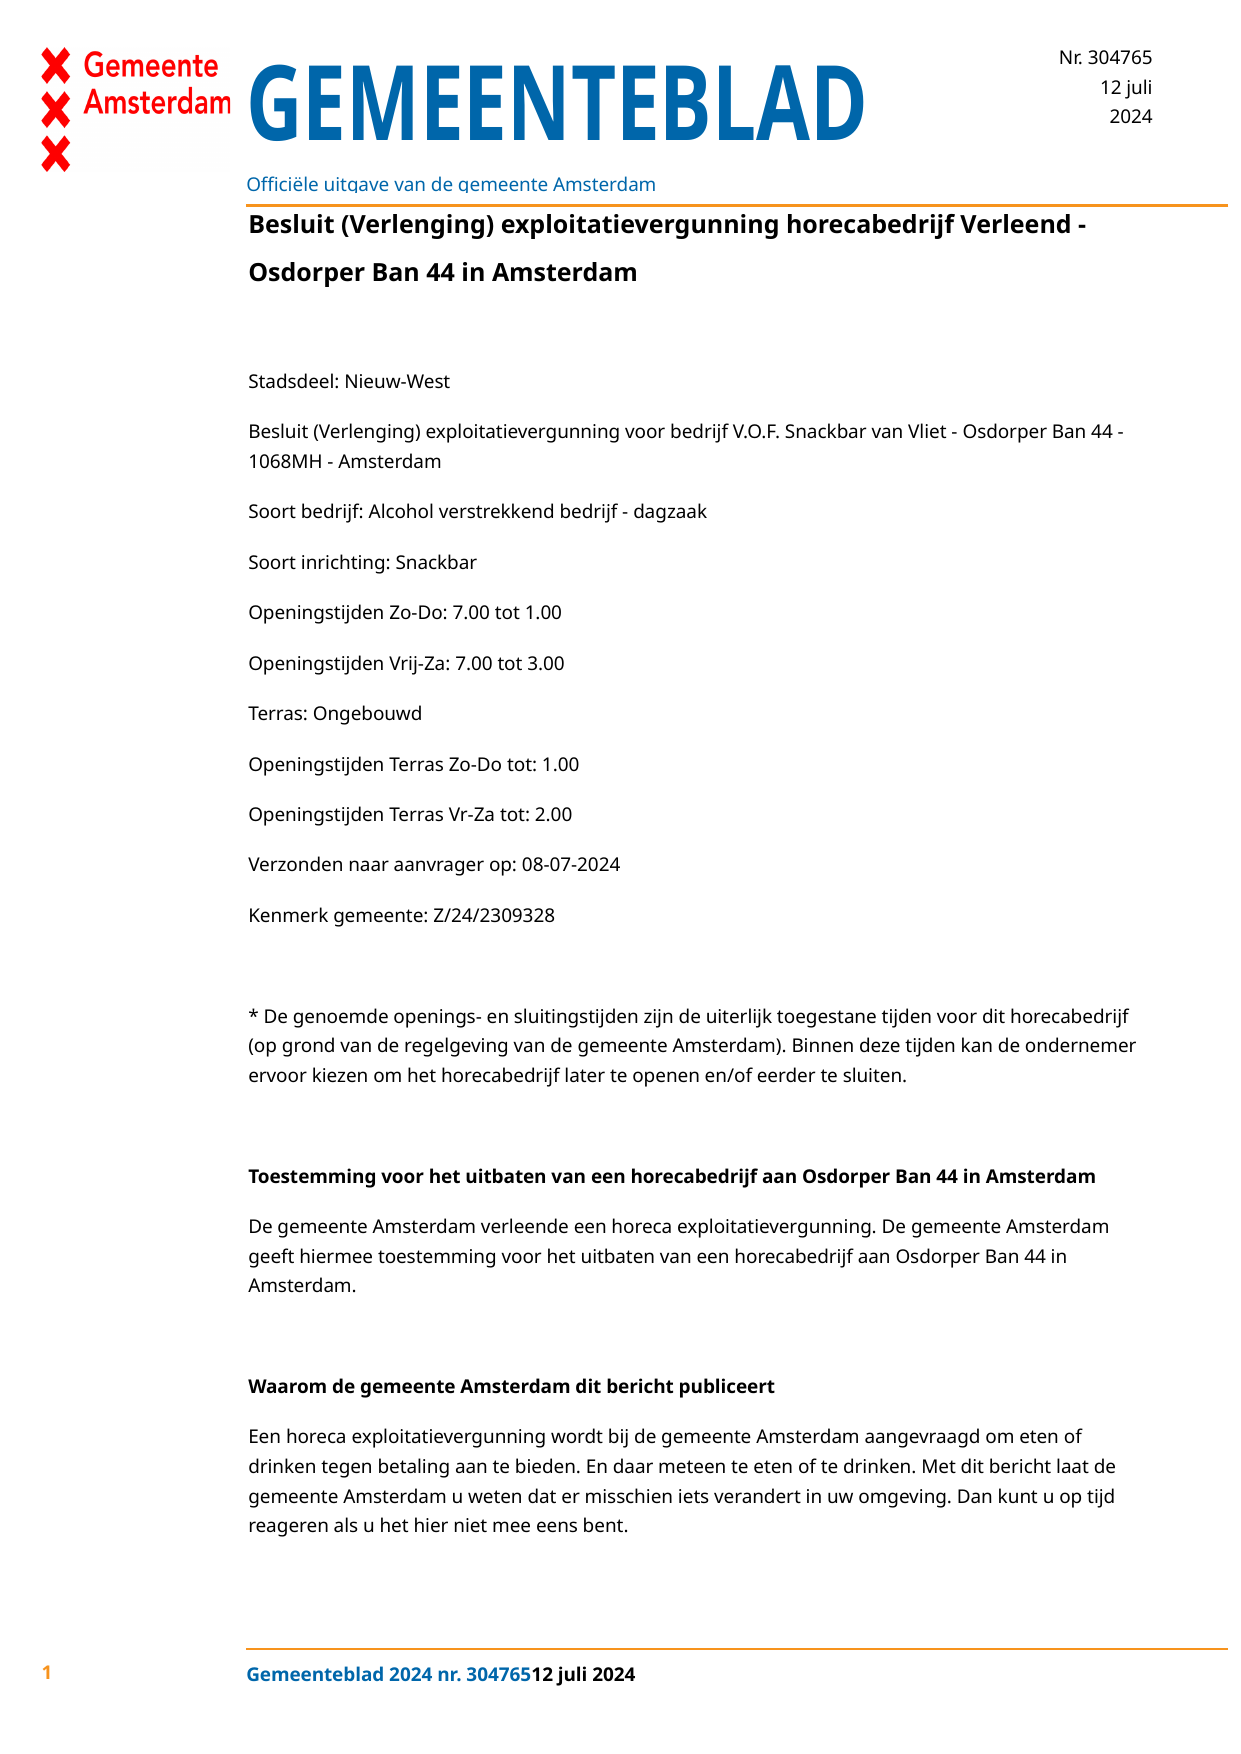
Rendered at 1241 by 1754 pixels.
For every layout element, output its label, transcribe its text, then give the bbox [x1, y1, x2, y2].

text Openingstijden Vrij-Za: 7.00 tot 3.00 [248, 650, 1152, 676]
text Openingstijden Zo-Do: 7.00 tot 1.00 [248, 599, 1152, 625]
text Openingstijden Terras Zo-Do tot: 1.00 [248, 751, 1152, 777]
text De gemeente Amsterdam verleende een horeca exploitatievergunning. De gemeente Amsterdam geeft hiermee toestemming voor het uitbaten van een horecabedrijf aan Osdorper Ban 44 in Amsterdam. [248, 1213, 1152, 1298]
text Toestemming voor het uitbaten van een horecabedrijf aan Osdorper Ban 44 in Amsterdam [248, 1163, 1152, 1189]
text Stadsdeel: Nieuw-West [248, 368, 1152, 394]
text Besluit (Verlenging) exploitatievergunning horecabedrijf Verleend - Osdorper Ban 44 in Amsterdam [248, 207, 1152, 288]
text Soort inrichting: Snackbar [248, 549, 1152, 575]
text Soort bedrijf: Alcohol verstrekkend bedrijf - dagzaak [248, 499, 1152, 524]
text Openingstijden Terras Vr-Za tot: 2.00 [248, 801, 1152, 827]
text Besluit (Verlenging) exploitatievergunning voor bedrijf V.O.F. Snackbar van Vliet - Osdorper Ban 44 - 1068MH - Amsterdam [248, 419, 1152, 474]
text Terras: Ongebouwd [248, 700, 1152, 726]
text Kenmerk gemeente: Z/24/2309328 [248, 902, 1152, 928]
picture [41, 47, 231, 172]
text * De genoemde openings- en sluitingstijden zijn de uiterlijk toegestane tijden voor dit horecabedrijf (op grond van de regelgeving van de gemeente Amsterdam). Binnen deze tijden kan de ondernemer ervoor kiezen om het horecabedrijf later te openen en/of eerder te sluiten. [248, 1003, 1152, 1088]
text Een horeca exploitatievergunning wordt bij de gemeente Amsterdam aangevraagd om eten of drinken tegen betaling aan te bieden. En daar meteen te eten of te drinken. Met dit bericht laat de gemeente Amsterdam u weten dat er misschien iets verandert in uw omgeving. Dan kunt u op tijd reageren als u het hier niet mee eens bent. [248, 1424, 1152, 1538]
text Waarom de gemeente Amsterdam dit bericht publiceert [248, 1373, 1152, 1399]
text Verzonden naar aanvrager op: 08-07-2024 [248, 852, 1152, 877]
